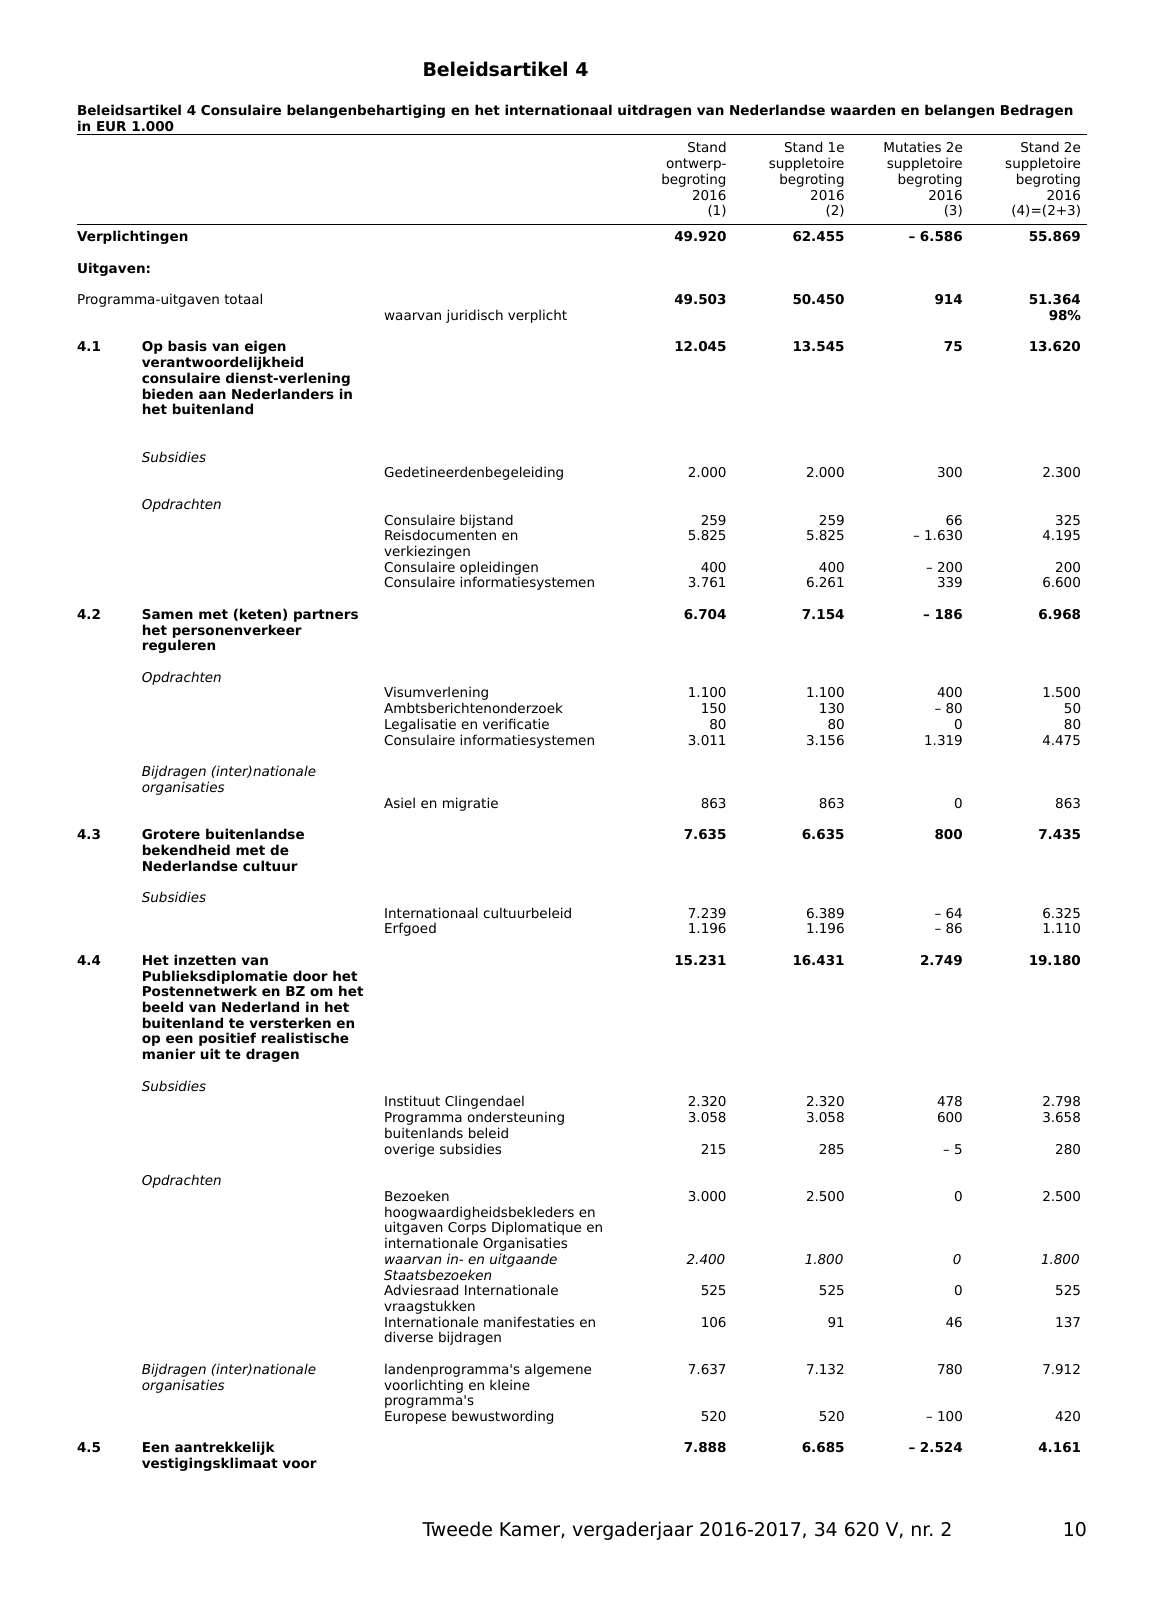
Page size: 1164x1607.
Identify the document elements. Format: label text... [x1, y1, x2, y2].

table_cell Bijdragen (inter)nationale organisaties [136, 764, 378, 795]
table_cell [378, 418, 614, 434]
table_cell [77, 685, 136, 701]
table_cell Visumverlening [378, 685, 614, 701]
table_cell [77, 1063, 136, 1078]
table_cell [732, 654, 850, 669]
table_cell – 200 [850, 560, 968, 575]
table_cell [614, 1079, 732, 1094]
table_cell [77, 308, 136, 323]
table_cell [378, 827, 614, 874]
table_cell [732, 1425, 850, 1440]
table_cell 7.912 [969, 1362, 1087, 1409]
table_cell [136, 1315, 378, 1346]
table_cell 7.888 [614, 1440, 732, 1472]
table_cell [732, 1346, 850, 1362]
table_cell 50.450 [732, 292, 850, 308]
table_cell 325 [969, 512, 1087, 528]
table_cell 1.110 [969, 921, 1087, 937]
table_cell [77, 418, 136, 434]
table_cell [732, 449, 850, 465]
table_cell 6.389 [732, 906, 850, 921]
table_cell [850, 1346, 968, 1362]
table_cell [136, 906, 378, 921]
table_cell [378, 1063, 614, 1078]
table_cell 0 [850, 1283, 968, 1314]
table_cell 49.920 [614, 225, 732, 245]
table_cell [136, 921, 378, 937]
table_cell [77, 187, 378, 223]
table_cell 863 [732, 795, 850, 811]
table_cell waarvan juridisch verplicht [378, 308, 614, 323]
table_cell [77, 733, 136, 748]
table_cell 285 [732, 1141, 850, 1157]
table_cell [850, 1173, 968, 1189]
table_cell Subsidies [136, 890, 378, 906]
subtitle Beleidsartikel 4 [422, 59, 1087, 81]
table_cell 280 [969, 1141, 1087, 1157]
table_cell [136, 308, 378, 323]
table_cell 3.761 [614, 575, 732, 591]
table_cell [614, 937, 732, 953]
table_cell 4.2 [77, 607, 136, 654]
table_cell [378, 764, 614, 795]
table_cell Verplichtingen [77, 225, 378, 245]
table_cell [969, 1157, 1087, 1173]
table_cell [732, 937, 850, 953]
table_cell 7.154 [732, 607, 850, 654]
table_cell [732, 497, 850, 512]
table_cell [77, 1362, 136, 1409]
table_cell [732, 748, 850, 764]
table_cell [378, 245, 614, 261]
table_cell [969, 497, 1087, 512]
table_cell [732, 1079, 850, 1094]
table_cell [732, 874, 850, 890]
table_cell 525 [614, 1283, 732, 1314]
table_cell – 80 [850, 701, 968, 717]
table_cell [614, 308, 732, 323]
table_cell 6.704 [614, 607, 732, 654]
table_cell [614, 1173, 732, 1189]
table_cell waarvan in- en uitgaande Staatsbezoeken [378, 1252, 614, 1283]
table_cell [378, 607, 614, 654]
table_cell [77, 906, 136, 921]
table_cell [850, 261, 968, 276]
table_cell Uitgaven: [77, 261, 378, 276]
table_cell Legalisatie en verificatie [378, 717, 614, 732]
table_cell – 100 [850, 1409, 968, 1424]
table_cell 4.5 [77, 1440, 136, 1472]
table_cell 863 [614, 795, 732, 811]
table_cell 4.3 [77, 827, 136, 874]
table_cell [136, 701, 378, 717]
table_cell 1.196 [732, 921, 850, 937]
table_cell [969, 1173, 1087, 1189]
table_cell [378, 449, 614, 465]
table_cell [732, 764, 850, 795]
table_cell 259 [732, 512, 850, 528]
table_cell [969, 449, 1087, 465]
table_cell 6.968 [969, 607, 1087, 654]
table_cell 339 [850, 575, 968, 591]
table_cell Programma ondersteuning buitenlands beleid [378, 1110, 614, 1141]
table_cell [732, 481, 850, 497]
table_cell [732, 670, 850, 685]
table_cell [850, 324, 968, 339]
table_cell 863 [969, 795, 1087, 811]
table_cell 15.231 [614, 953, 732, 1063]
table_cell Europese bewustwording [378, 1409, 614, 1424]
table_cell [378, 890, 614, 906]
table_cell 300 [850, 465, 968, 481]
table_cell Consulaire opleidingen [378, 560, 614, 575]
table_cell Stand 1e suppletoire begroting [732, 135, 850, 187]
table_cell 7.637 [614, 1362, 732, 1409]
table_cell [77, 795, 136, 811]
table_cell 1.100 [614, 685, 732, 701]
table_cell [77, 670, 136, 685]
table_cell [850, 654, 968, 669]
table_cell Internationaal cultuurbeleid [378, 906, 614, 921]
table_cell [378, 481, 614, 497]
table_cell 80 [969, 717, 1087, 732]
table_cell 7.239 [614, 906, 732, 921]
table_cell Adviesraad Internationale vraagstukken [378, 1283, 614, 1314]
table_cell [77, 811, 136, 827]
table_cell [732, 261, 850, 276]
table_cell [614, 261, 732, 276]
table_cell [850, 1063, 968, 1078]
table_cell [378, 1173, 614, 1189]
table_cell 50 [969, 701, 1087, 717]
table_cell [136, 1425, 378, 1440]
table_cell 520 [614, 1409, 732, 1424]
table_cell 2016 (3) [850, 187, 968, 223]
table_cell [850, 764, 968, 795]
table_cell [77, 1110, 136, 1141]
table_cell [614, 245, 732, 261]
table_cell [378, 292, 614, 308]
table_cell 600 [850, 1110, 968, 1141]
table_cell [969, 890, 1087, 906]
table_cell Op basis van eigen verantwoordelijkheid consulaire dienst-verlening bieden aan Nederlanders in het buitenland [136, 339, 378, 418]
table_cell 780 [850, 1362, 968, 1409]
table_cell [378, 953, 614, 1063]
table_cell 80 [732, 717, 850, 732]
table_cell [850, 591, 968, 607]
table_cell [614, 434, 732, 449]
table_cell Samen met (keten) partners het personenverkeer reguleren [136, 607, 378, 654]
table_cell 215 [614, 1141, 732, 1157]
table_cell [614, 748, 732, 764]
table_cell Het inzetten van Publieksdiplomatie door het Postennetwerk en BZ om het beeld van Nederland in het buitenland te versterken en op een positief realistische manier uit te dragen [136, 953, 378, 1063]
table_cell Consulaire informatiesystemen [378, 575, 614, 591]
table_cell Een aantrekkelijk vestigingsklimaat voor [136, 1440, 378, 1472]
table_cell [77, 654, 136, 669]
table_cell 19.180 [969, 953, 1087, 1063]
table_cell 525 [732, 1283, 850, 1314]
table_cell [969, 591, 1087, 607]
table_cell [969, 937, 1087, 953]
table_cell [77, 481, 136, 497]
table_cell [77, 748, 136, 764]
table_cell Opdrachten [136, 497, 378, 512]
table_cell [378, 591, 614, 607]
table_cell [136, 1063, 378, 1078]
table_cell Opdrachten [136, 670, 378, 685]
table_cell [969, 654, 1087, 669]
table_cell 2.000 [732, 465, 850, 481]
table_cell 400 [850, 685, 968, 701]
table_cell 4.195 [969, 528, 1087, 559]
table_cell Reisdocumenten en verkiezingen [378, 528, 614, 559]
table_cell 1.800 [969, 1252, 1087, 1283]
table_cell [77, 1141, 136, 1157]
table_cell [77, 560, 136, 575]
table_cell [378, 670, 614, 685]
table_cell [732, 324, 850, 339]
table_cell 420 [969, 1409, 1087, 1424]
table_cell – 1.630 [850, 528, 968, 559]
table_cell [732, 591, 850, 607]
table_cell [969, 1063, 1087, 1078]
table_cell [732, 434, 850, 449]
table_cell [614, 276, 732, 292]
table_cell 2.000 [614, 465, 732, 481]
table_cell [136, 591, 378, 607]
table_cell [378, 434, 614, 449]
table_cell [969, 245, 1087, 261]
table_cell [850, 434, 968, 449]
table_cell 4.4 [77, 953, 136, 1063]
table_cell 46 [850, 1315, 968, 1346]
table_cell [732, 245, 850, 261]
table_cell Bezoeken hoogwaardigheidsbekleders en uitgaven Corps Diplomatique en internationale Organisaties [378, 1189, 614, 1252]
table_cell [77, 1157, 136, 1173]
table_cell 62.455 [732, 225, 850, 245]
table_cell [136, 654, 378, 669]
table_cell [136, 811, 378, 827]
table_cell 1.100 [732, 685, 850, 701]
table_cell [378, 187, 614, 223]
table_cell [378, 1346, 614, 1362]
table_cell Consulaire informatiesystemen [378, 733, 614, 748]
table_cell [378, 748, 614, 764]
table_cell 0 [850, 795, 968, 811]
table_cell [850, 1425, 968, 1440]
table_cell 137 [969, 1315, 1087, 1346]
table_cell [614, 764, 732, 795]
table_cell [136, 528, 378, 559]
table_cell 2.300 [969, 465, 1087, 481]
table_cell 0 [850, 1189, 968, 1252]
table_cell 2.400 [614, 1252, 732, 1283]
table_cell [136, 1409, 378, 1424]
table_cell [969, 481, 1087, 497]
table_cell [614, 654, 732, 669]
table_cell [850, 497, 968, 512]
table_cell [77, 528, 136, 559]
table_cell 7.132 [732, 1362, 850, 1409]
table_cell 2.320 [614, 1094, 732, 1110]
table_cell 13.620 [969, 339, 1087, 418]
table_cell 6.635 [732, 827, 850, 874]
table_cell [850, 937, 968, 953]
table_cell [77, 874, 136, 890]
table_cell [77, 1252, 136, 1283]
table_cell 400 [732, 560, 850, 575]
table_cell overige subsidies [378, 1141, 614, 1157]
table_cell [614, 811, 732, 827]
table_cell 800 [850, 827, 968, 874]
table_cell [77, 324, 136, 339]
table_cell – 64 [850, 906, 968, 921]
table_cell – 2.524 [850, 1440, 968, 1472]
table_cell [136, 937, 378, 953]
table_cell 0 [850, 1252, 968, 1283]
table_cell [136, 1189, 378, 1252]
table_cell [378, 811, 614, 827]
table_cell [614, 874, 732, 890]
table_header Beleidsartikel 4 Consulaire belangenbehartiging en het internationaal uitdragen van Nederlandse waarden en belangen Bedragen in EUR 1.000 [77, 103, 1087, 134]
table_cell Mutaties 2e suppletoire begroting [850, 135, 968, 187]
table_cell [850, 748, 968, 764]
table_cell Subsidies [136, 1079, 378, 1094]
table_cell [136, 324, 378, 339]
table_cell [732, 890, 850, 906]
table_cell 2016 (2) [732, 187, 850, 223]
table_cell 5.825 [614, 528, 732, 559]
table_cell 7.635 [614, 827, 732, 874]
table_cell 1.500 [969, 685, 1087, 701]
table_cell [850, 418, 968, 434]
table_cell [77, 921, 136, 937]
table_cell Opdrachten [136, 1173, 378, 1189]
table_cell [614, 324, 732, 339]
table_cell [378, 324, 614, 339]
table_cell [77, 701, 136, 717]
table_cell [614, 591, 732, 607]
table_cell [378, 225, 614, 245]
table_cell Programma-uitgaven totaal [77, 292, 378, 308]
table_cell 98% [969, 308, 1087, 323]
table_cell [77, 1079, 136, 1094]
table_cell [378, 497, 614, 512]
table_cell [378, 1157, 614, 1173]
table_cell [77, 512, 136, 528]
table_cell [77, 764, 136, 795]
table_cell [77, 575, 136, 591]
table_cell [850, 449, 968, 465]
table_cell [850, 811, 968, 827]
table_cell [850, 481, 968, 497]
table_cell 259 [614, 512, 732, 528]
table_cell 6.325 [969, 906, 1087, 921]
table_cell 2.798 [969, 1094, 1087, 1110]
table_cell [77, 1173, 136, 1189]
table_cell [77, 465, 136, 481]
table_cell [136, 795, 378, 811]
table_cell 16.431 [732, 953, 850, 1063]
table_cell [77, 1189, 136, 1252]
table_cell [732, 1063, 850, 1078]
table_cell 1.800 [732, 1252, 850, 1283]
table_cell Subsidies [136, 449, 378, 465]
table_cell 2016 (4)=(2+3) [969, 187, 1087, 223]
table_cell [136, 434, 378, 449]
table_cell 520 [732, 1409, 850, 1424]
table_cell – 86 [850, 921, 968, 937]
table_cell [614, 1346, 732, 1362]
table_cell [77, 937, 136, 953]
table_cell 200 [969, 560, 1087, 575]
table_cell [969, 1346, 1087, 1362]
table_cell [969, 811, 1087, 827]
table_cell – 186 [850, 607, 968, 654]
table_cell 2016 (1) [614, 187, 732, 223]
table_cell [969, 434, 1087, 449]
table_cell 55.869 [969, 225, 1087, 245]
table_cell 2.749 [850, 953, 968, 1063]
table_cell Gedetineerdenbegeleiding [378, 465, 614, 481]
table_cell [77, 449, 136, 465]
table_cell [614, 890, 732, 906]
table_cell [969, 1425, 1087, 1440]
table_cell – 5 [850, 1141, 968, 1157]
table_cell [77, 497, 136, 512]
table_cell 2.320 [732, 1094, 850, 1110]
table_cell [136, 733, 378, 748]
table_cell [77, 245, 136, 261]
table_cell [136, 245, 378, 261]
table_cell [136, 685, 378, 701]
table_cell [850, 276, 968, 292]
table_cell [136, 1157, 378, 1173]
table_cell Internationale manifestaties en diverse bijdragen [378, 1315, 614, 1346]
table_cell [378, 339, 614, 418]
table_cell [614, 418, 732, 434]
table_cell [136, 1346, 378, 1362]
table_cell [969, 418, 1087, 434]
table_cell 51.364 [969, 292, 1087, 308]
table_cell Erfgoed [378, 921, 614, 937]
table_cell [969, 764, 1087, 795]
table_cell 478 [850, 1094, 968, 1110]
table_cell [378, 261, 614, 276]
table_cell 3.658 [969, 1110, 1087, 1141]
table_cell [850, 308, 968, 323]
table_cell Bijdragen (inter)nationale organisaties [136, 1362, 378, 1409]
table_cell [136, 276, 378, 292]
table_cell Stand 2e suppletoire begroting [969, 135, 1087, 187]
table_cell 2.500 [732, 1189, 850, 1252]
table_cell [136, 717, 378, 732]
table_cell 1.196 [614, 921, 732, 937]
table_cell [136, 418, 378, 434]
table_cell [77, 434, 136, 449]
table_cell 2.500 [969, 1189, 1087, 1252]
table_cell Asiel en migratie [378, 795, 614, 811]
table_cell [77, 1094, 136, 1110]
table_cell [136, 465, 378, 481]
table_cell 525 [969, 1283, 1087, 1314]
table_cell 49.503 [614, 292, 732, 308]
table_cell [614, 670, 732, 685]
table_cell Grotere buitenlandse bekendheid met de Nederlandse cultuur [136, 827, 378, 874]
table_cell [850, 670, 968, 685]
table_cell Stand ontwerp- begroting [614, 135, 732, 187]
table_cell 13.545 [732, 339, 850, 418]
table_cell 914 [850, 292, 968, 308]
table_cell 3.058 [614, 1110, 732, 1141]
table_cell [850, 874, 968, 890]
table_cell [77, 1425, 136, 1440]
table_cell [969, 1079, 1087, 1094]
table_cell [136, 481, 378, 497]
table_cell 66 [850, 512, 968, 528]
table_cell [136, 874, 378, 890]
table_cell [77, 717, 136, 732]
table_cell [77, 591, 136, 607]
table_cell Ambtsberichtenonderzoek [378, 701, 614, 717]
table_cell [77, 1409, 136, 1424]
table_cell 400 [614, 560, 732, 575]
table_cell [378, 1440, 614, 1472]
table_cell [77, 276, 136, 292]
table_cell [969, 748, 1087, 764]
table_cell 3.000 [614, 1189, 732, 1252]
table_cell [378, 135, 614, 187]
table_cell [136, 1094, 378, 1110]
table_cell [850, 1079, 968, 1094]
table_cell [850, 890, 968, 906]
table_cell [136, 1141, 378, 1157]
table_cell [378, 276, 614, 292]
table_cell [378, 937, 614, 953]
table_cell – 6.586 [850, 225, 968, 245]
table_cell 6.600 [969, 575, 1087, 591]
table_cell [136, 1110, 378, 1141]
table_cell 3.058 [732, 1110, 850, 1141]
table_cell 6.685 [732, 1440, 850, 1472]
table_cell Instituut Clingendael [378, 1094, 614, 1110]
table_cell [77, 890, 136, 906]
table_cell [378, 1425, 614, 1440]
table_cell [378, 874, 614, 890]
table_cell 150 [614, 701, 732, 717]
table_cell [77, 1283, 136, 1314]
table_cell [136, 512, 378, 528]
table_cell [969, 874, 1087, 890]
table_cell [614, 1157, 732, 1173]
table_cell [614, 449, 732, 465]
table_cell [378, 654, 614, 669]
table_cell 12.045 [614, 339, 732, 418]
table_cell [136, 1252, 378, 1283]
table_cell [614, 1425, 732, 1440]
table_cell Consulaire bijstand [378, 512, 614, 528]
table_cell [969, 261, 1087, 276]
table_cell [77, 135, 378, 187]
table_cell [136, 1283, 378, 1314]
table_cell [969, 276, 1087, 292]
table_cell [850, 1157, 968, 1173]
table_cell [136, 575, 378, 591]
table_cell [732, 418, 850, 434]
table_cell [732, 276, 850, 292]
table_cell [614, 497, 732, 512]
table_cell 3.011 [614, 733, 732, 748]
table_cell 130 [732, 701, 850, 717]
table_cell [378, 1079, 614, 1094]
table_cell 91 [732, 1315, 850, 1346]
table_cell landenprogramma's algemene voorlichting en kleine programma's [378, 1362, 614, 1409]
table_cell [136, 748, 378, 764]
table_cell [614, 481, 732, 497]
table_cell [77, 1315, 136, 1346]
table_cell 6.261 [732, 575, 850, 591]
table_cell [614, 1063, 732, 1078]
table_cell 0 [850, 717, 968, 732]
table_cell 1.319 [850, 733, 968, 748]
table_cell 4.161 [969, 1440, 1087, 1472]
table_cell [969, 670, 1087, 685]
table_cell 3.156 [732, 733, 850, 748]
table_cell [732, 308, 850, 323]
table_cell [732, 811, 850, 827]
table_cell 4.475 [969, 733, 1087, 748]
table_cell [136, 560, 378, 575]
table_cell 4.1 [77, 339, 136, 418]
table_cell 5.825 [732, 528, 850, 559]
table_cell 80 [614, 717, 732, 732]
table_cell [732, 1157, 850, 1173]
table_cell [77, 1346, 136, 1362]
table_cell 106 [614, 1315, 732, 1346]
table_cell [732, 1173, 850, 1189]
table_cell 75 [850, 339, 968, 418]
table_cell [969, 324, 1087, 339]
table_cell 7.435 [969, 827, 1087, 874]
table_cell [850, 245, 968, 261]
